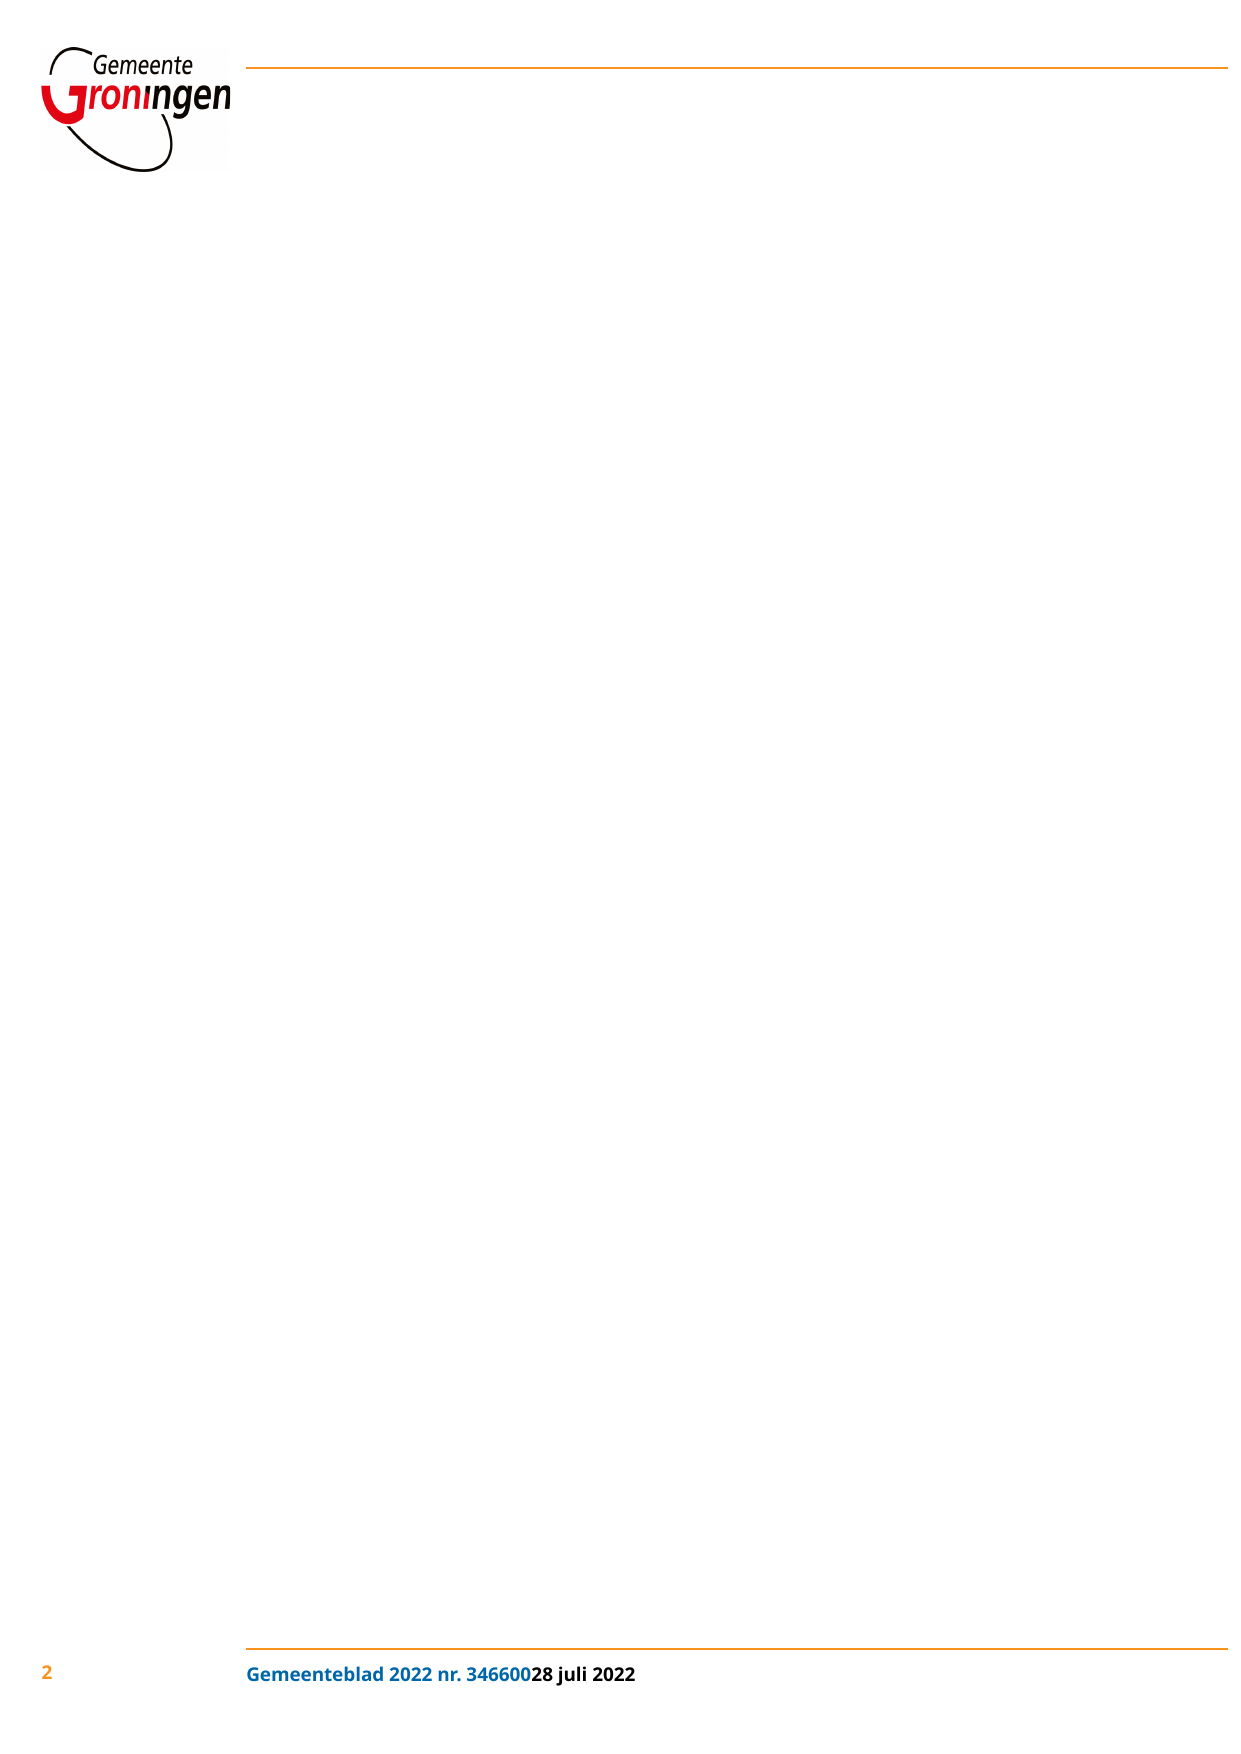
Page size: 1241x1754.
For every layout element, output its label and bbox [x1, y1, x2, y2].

picture [41, 47, 231, 172]
